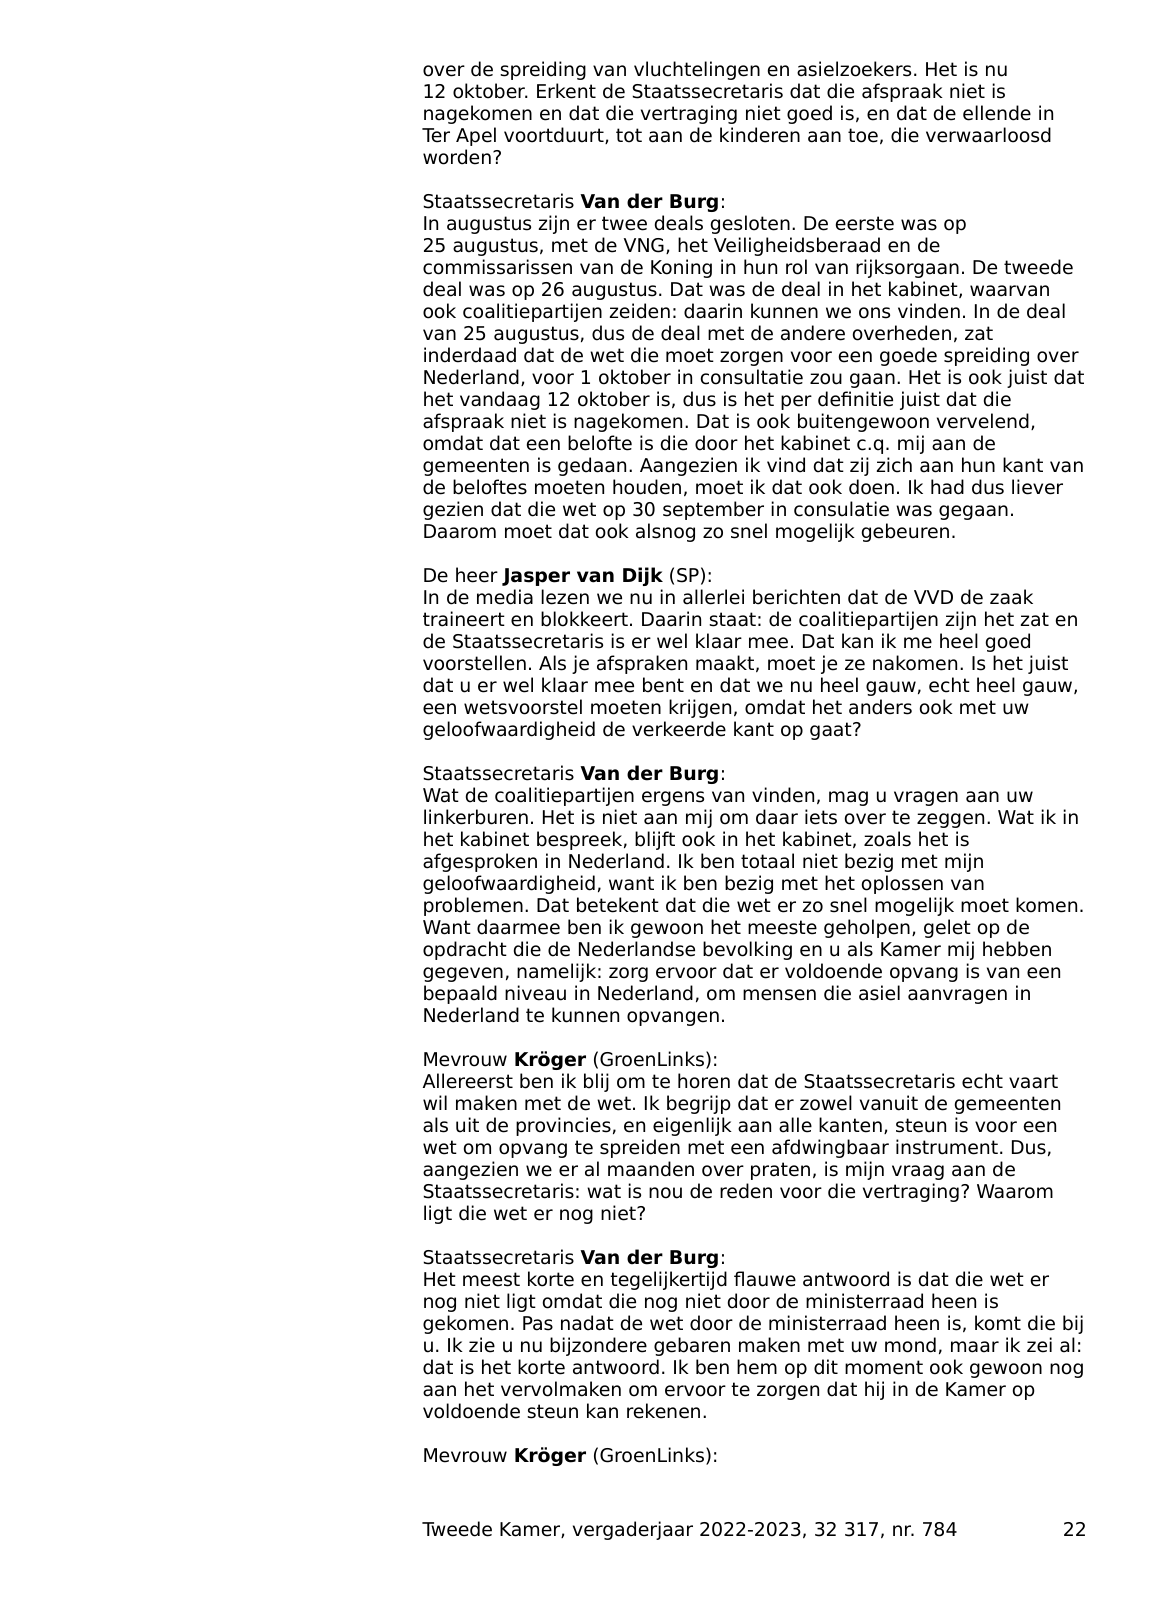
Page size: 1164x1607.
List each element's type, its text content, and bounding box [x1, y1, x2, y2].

text Wat de coalitiepartijen ergens van vinden, mag u vragen aan uw linkerburen. Het is niet aan mij om daar iets over te zeggen. Wat ik in het kabinet bespreek, blijft ook in het kabinet, zoals het is afgesproken in Nederland. Ik ben totaal niet bezig met mijn geloofwaardigheid, want ik ben bezig met het oplossen van problemen. Dat betekent dat die wet er zo snel mogelijk moet komen. Want daarmee ben ik gewoon het meeste geholpen, gelet op de opdracht die de Nederlandse bevolking en u als Kamer mij hebben gegeven, namelijk: zorg ervoor dat er voldoende opvang is van een bepaald niveau in Nederland, om mensen die asiel aanvragen in Nederland te kunnen opvangen. [422, 785, 1087, 1027]
text In de media lezen we nu in allerlei berichten dat de VVD de zaak traineert en blokkeert. Daarin staat: de coalitiepartijen zijn het zat en de Staatssecretaris is er wel klaar mee. Dat kan ik me heel goed voorstellen. Als je afspraken maakt, moet je ze nakomen. Is het juist dat u er wel klaar mee bent en dat we nu heel gauw, echt heel gauw, een wetsvoorstel moeten krijgen, omdat het anders ook met uw geloofwaardigheid de verkeerde kant op gaat? [422, 587, 1087, 741]
text Mevrouw Kröger (GroenLinks): [422, 1049, 1087, 1071]
text over de spreiding van vluchtelingen en asielzoekers. Het is nu 12 oktober. Erkent de Staatssecretaris dat die afspraak niet is nagekomen en dat die vertraging niet goed is, en dat de ellende in Ter Apel voortduurt, tot aan de kinderen aan toe, die verwaarloosd worden? [422, 59, 1087, 169]
text In augustus zijn er twee deals gesloten. De eerste was op 25 augustus, met de VNG, het Veiligheidsberaad en de commissarissen van de Koning in hun rol van rijksorgaan. De tweede deal was op 26 augustus. Dat was de deal in het kabinet, waarvan ook coalitiepartijen zeiden: daarin kunnen we ons vinden. In de deal van 25 augustus, dus de deal met de andere overheden, zat inderdaad dat de wet die moet zorgen voor een goede spreiding over Nederland, voor 1 oktober in consultatie zou gaan. Het is ook juist dat het vandaag 12 oktober is, dus is het per definitie juist dat die afspraak niet is nagekomen. Dat is ook buitengewoon vervelend, omdat dat een belofte is die door het kabinet c.q. mij aan de gemeenten is gedaan. Aangezien ik vind dat zij zich aan hun kant van de beloftes moeten houden, moet ik dat ook doen. Ik had dus liever gezien dat die wet op 30 september in consulatie was gegaan. Daarom moet dat ook alsnog zo snel mogelijk gebeuren. [422, 213, 1087, 543]
text Staatssecretaris Van der Burg: [422, 763, 1087, 785]
text Staatssecretaris Van der Burg: [422, 1247, 1087, 1269]
text Allereerst ben ik blij om te horen dat de Staatssecretaris echt vaart wil maken met de wet. Ik begrijp dat er zowel vanuit de gemeenten als uit de provincies, en eigenlijk aan alle kanten, steun is voor een wet om opvang te spreiden met een afdwingbaar instrument. Dus, aangezien we er al maanden over praten, is mijn vraag aan de Staatssecretaris: wat is nou de reden voor die vertraging? Waarom ligt die wet er nog niet? [422, 1071, 1087, 1225]
text Mevrouw Kröger (GroenLinks): [422, 1445, 1087, 1467]
text Staatssecretaris Van der Burg: [422, 191, 1087, 213]
text De heer Jasper van Dijk (SP): [422, 565, 1087, 587]
text Het meest korte en tegelijkertijd flauwe antwoord is dat die wet er nog niet ligt omdat die nog niet door de ministerraad heen is gekomen. Pas nadat de wet door de ministerraad heen is, komt die bij u. Ik zie u nu bijzondere gebaren maken met uw mond, maar ik zei al: dat is het korte antwoord. Ik ben hem op dit moment ook gewoon nog aan het vervolmaken om ervoor te zorgen dat hij in de Kamer op voldoende steun kan rekenen. [422, 1269, 1087, 1423]
